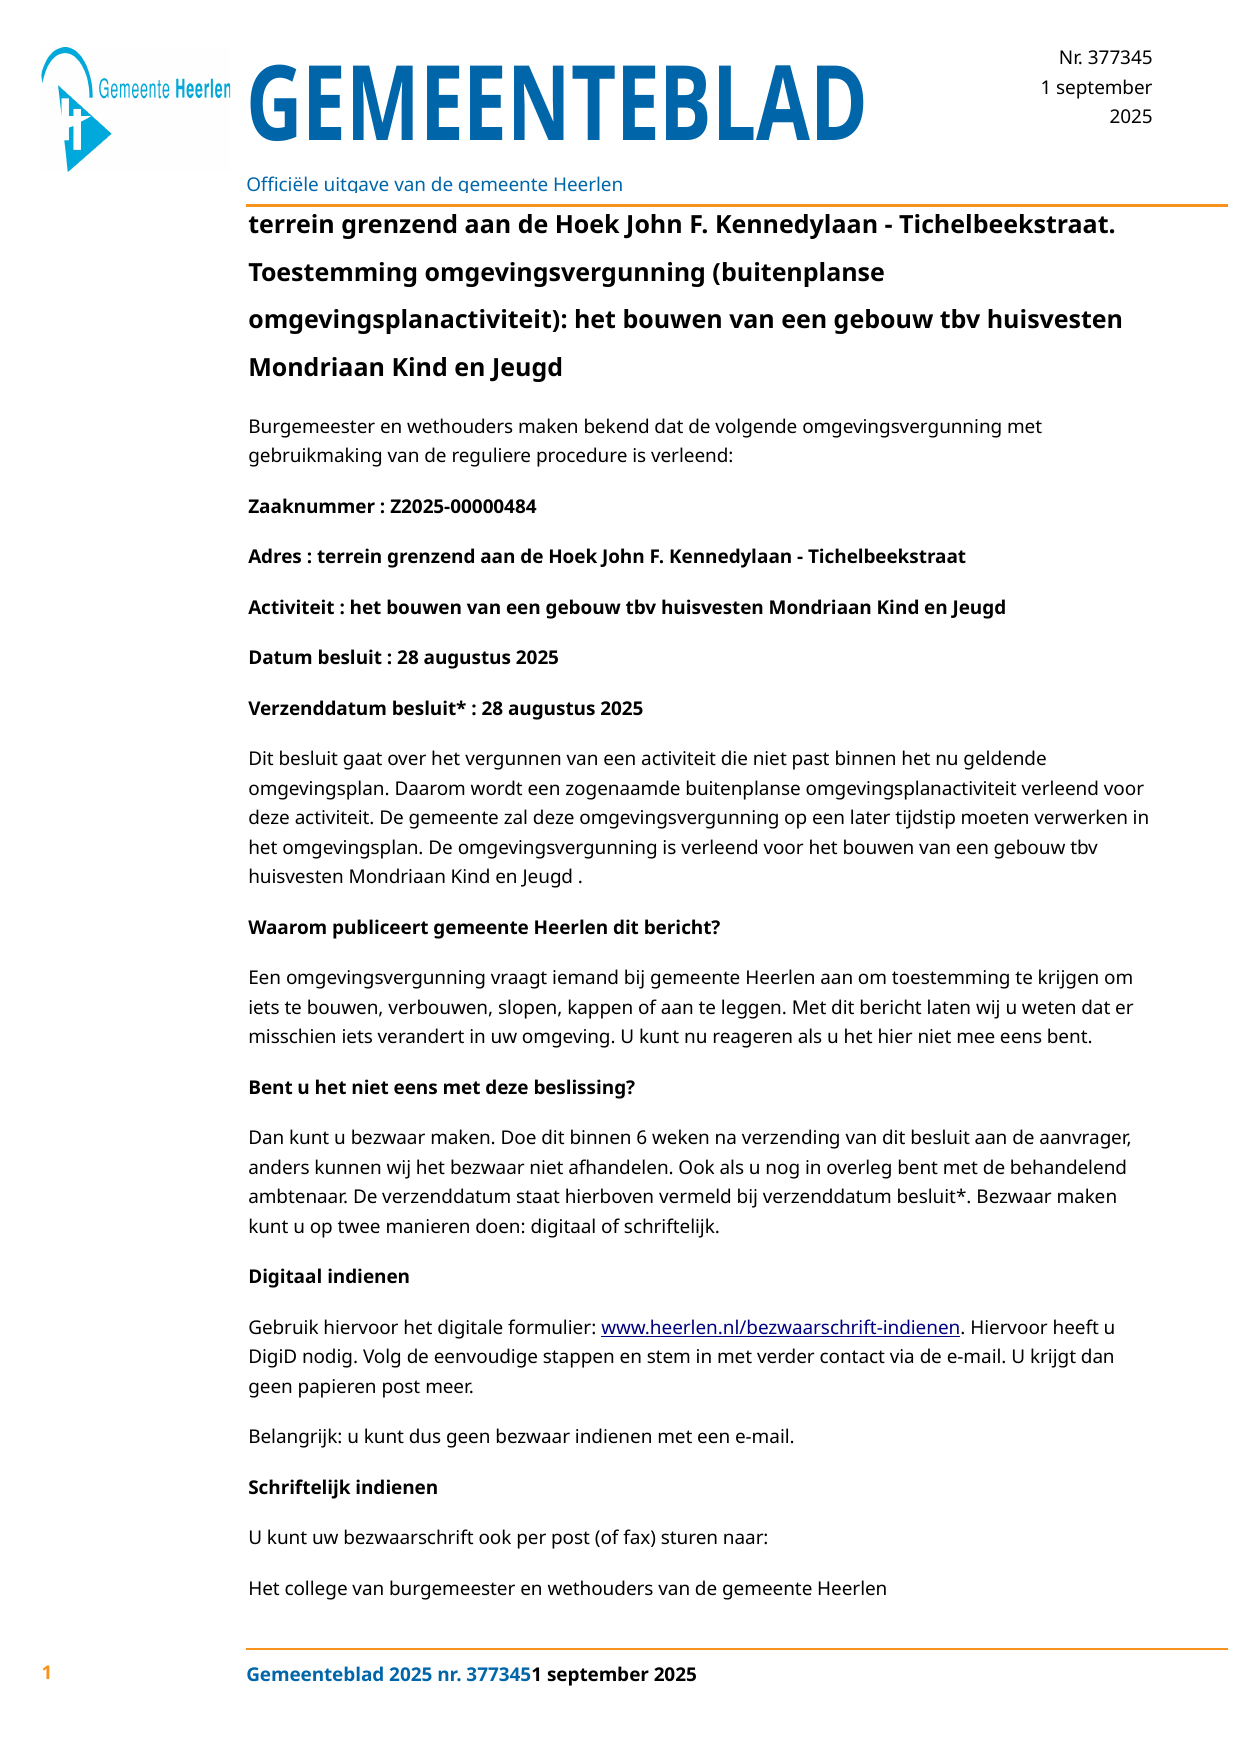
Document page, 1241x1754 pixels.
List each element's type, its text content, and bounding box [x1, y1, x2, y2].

text U kunt uw bezwaarschrift ook per post (of fax) sturen naar: [248, 1524, 1152, 1550]
text Belangrijk: u kunt dus geen bezwaar indienen met een e-mail. [248, 1423, 1152, 1449]
text Verzenddatum besluit* : 28 augustus 2025 [248, 695, 1152, 721]
picture [41, 47, 231, 172]
text Het college van burgemeester en wethouders van de gemeente Heerlen [248, 1575, 1152, 1601]
text Dit besluit gaat over het vergunnen van een activiteit die niet past binnen het nu geldende omgevingsplan. Daarom wordt een zogenaamde buitenplanse omgevingsplanactiviteit verleend voor deze activiteit. De gemeente zal deze omgevingsvergunning op een later tijdstip moeten verwerken in het omgevingsplan. De omgevingsvergunning is verleend voor het bouwen van een gebouw tbv huisvesten Mondriaan Kind en Jeugd . [248, 745, 1152, 889]
text Gebruik hiervoor het digitale formulier: www.heerlen.nl/bezwaarschrift-indienen. Hiervoor heeft u DigiD nodig. Volg de eenvoudige stappen en stem in met verder contact via de e-mail. U krijgt dan geen papieren post meer. [248, 1314, 1152, 1399]
text Zaaknummer : Z2025-00000484 [248, 493, 1152, 519]
text Bent u het niet eens met deze beslissing? [248, 1074, 1152, 1100]
picture [41, 47, 59, 70]
text Waarom publiceert gemeente Heerlen dit bericht? [248, 914, 1152, 940]
text Activiteit : het bouwen van een gebouw tbv huisvesten Mondriaan Kind en Jeugd [248, 594, 1152, 620]
text Adres : terrein grenzend aan de Hoek John F. Kennedylaan - Tichelbeekstraat [248, 543, 1152, 569]
text Een omgevingsvergunning vraagt iemand bij gemeente Heerlen aan om toestemming te krijgen om iets te bouwen, verbouwen, slopen, kappen of aan te leggen. Met dit bericht laten wij u weten dat er misschien iets verandert in uw omgeving. U kunt nu reageren als u het hier niet mee eens bent. [248, 964, 1152, 1049]
text Schriftelijk indienen [248, 1474, 1152, 1500]
text Datum besluit : 28 augustus 2025 [248, 644, 1152, 670]
text Digitaal indienen [248, 1263, 1152, 1289]
text Dan kunt u bezwaar maken. Doe dit binnen 6 weken na verzending van dit besluit aan de aanvrager, anders kunnen wij het bezwaar niet afhandelen. Ook als u nog in overleg bent met de behandelend ambtenaar. De verzenddatum staat hierboven vermeld bij verzenddatum besluit*. Bezwaar maken kunt u op twee manieren doen: digitaal of schriftelijk. [248, 1124, 1152, 1239]
text terrein grenzend aan de Hoek John F. Kennedylaan - Tichelbeekstraat. Toestemming omgevingsvergunning (buitenplanse omgevingsplanactiviteit): het bouwen van een gebouw tbv huisvesten Mondriaan Kind en Jeugd [248, 207, 1152, 384]
text Burgemeester en wethouders maken bekend dat de volgende omgevingsvergunning met gebruikmaking van de reguliere procedure is verleend: [248, 413, 1152, 468]
